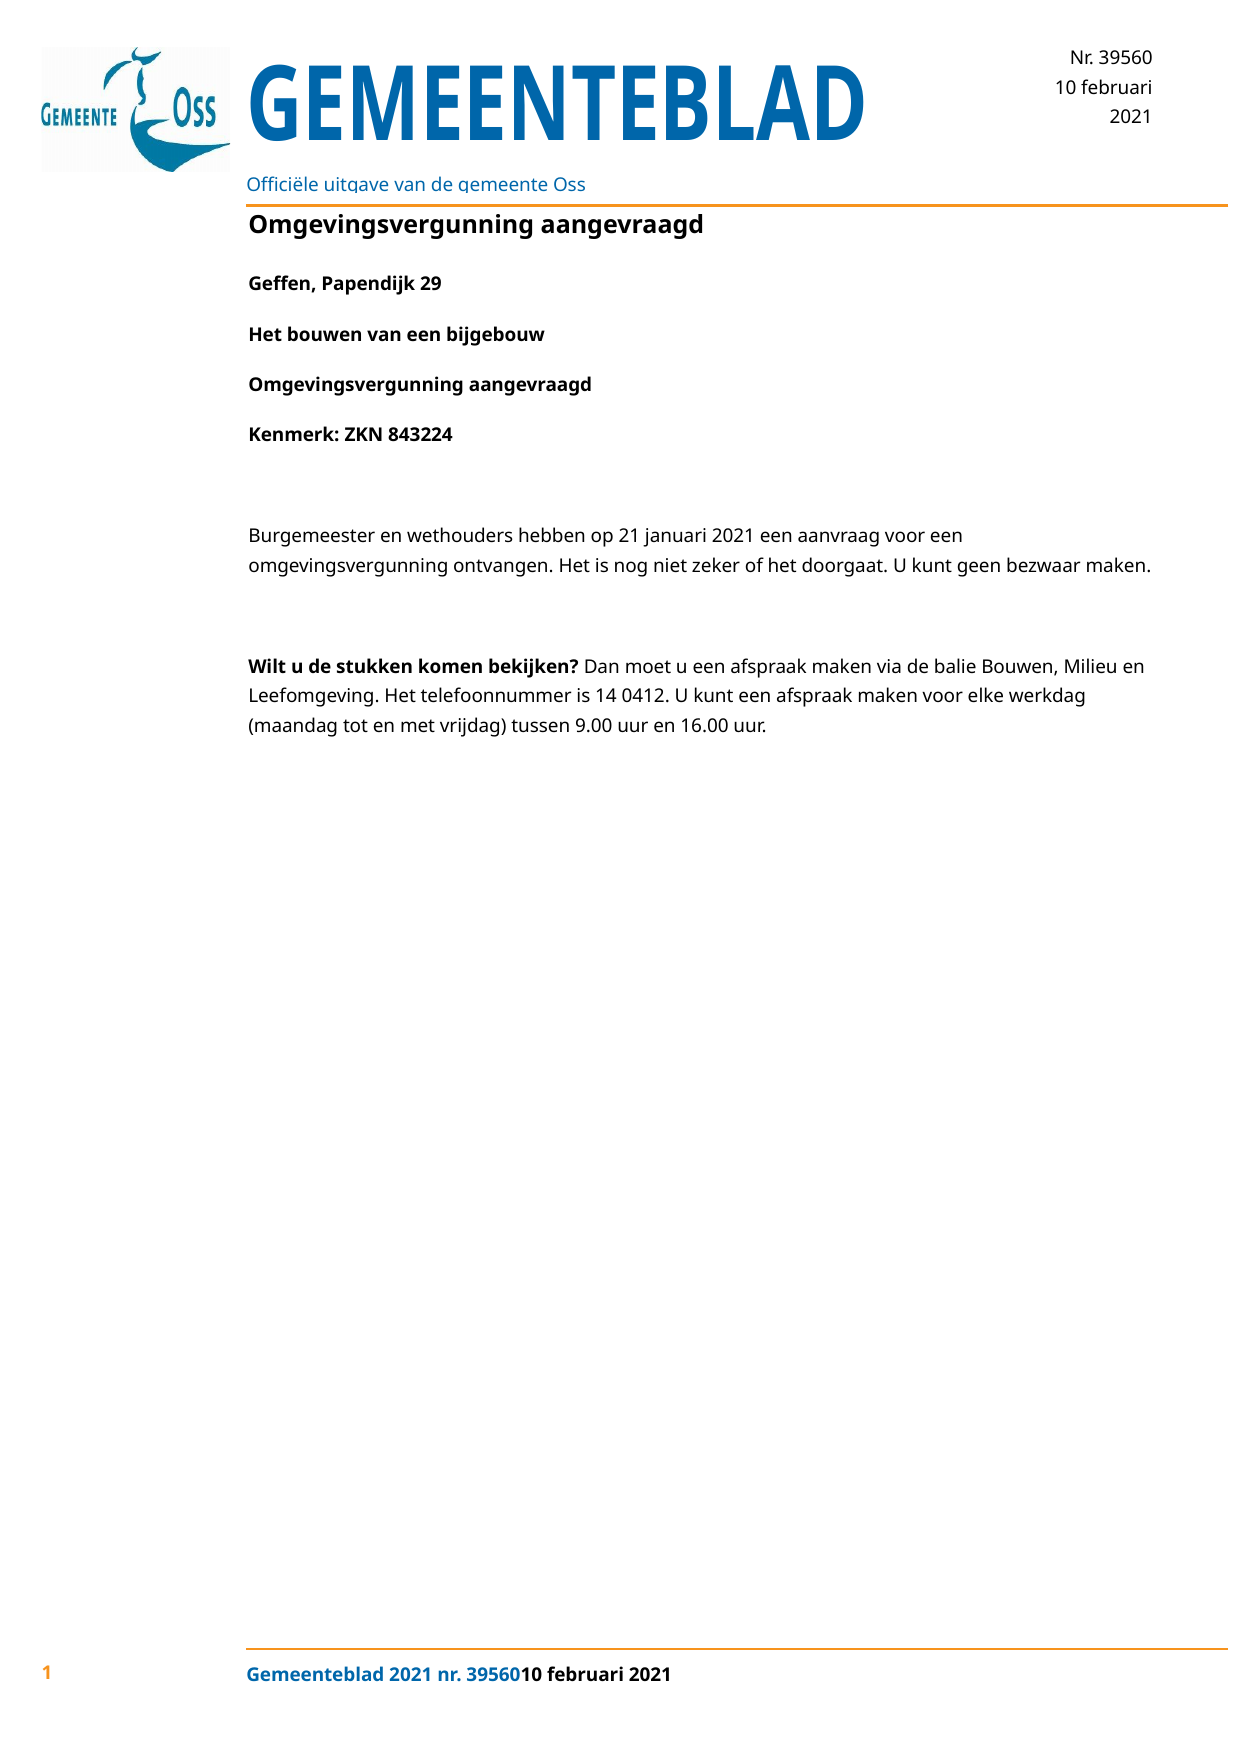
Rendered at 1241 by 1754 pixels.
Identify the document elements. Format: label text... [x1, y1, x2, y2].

text Burgemeester en wethouders hebben op 21 januari 2021 een aanvraag voor een omgevingsvergunning ontvangen. Het is nog niet zeker of het doorgaat. U kunt geen bezwaar maken. [248, 522, 1152, 578]
text Geffen, Papendijk 29 [248, 270, 1152, 296]
text Omgevingsvergunning aangevraagd [248, 371, 1152, 397]
picture [41, 47, 231, 172]
text Het bouwen van een bijgebouw [248, 321, 1152, 346]
text Kenmerk: ZKN 843224 [248, 422, 1152, 447]
text Omgevingsvergunning aangevraagd [248, 207, 1152, 241]
text Wilt u de stukken komen bekijken? Dan moet u een afspraak maken via de balie Bouwen, Milieu en Leefomgeving. Het telefoonnummer is 14 0412. U kunt een afspraak maken voor elke werkdag (maandag tot en met vrijdag) tussen 9.00 uur en 16.00 uur. [248, 653, 1152, 738]
